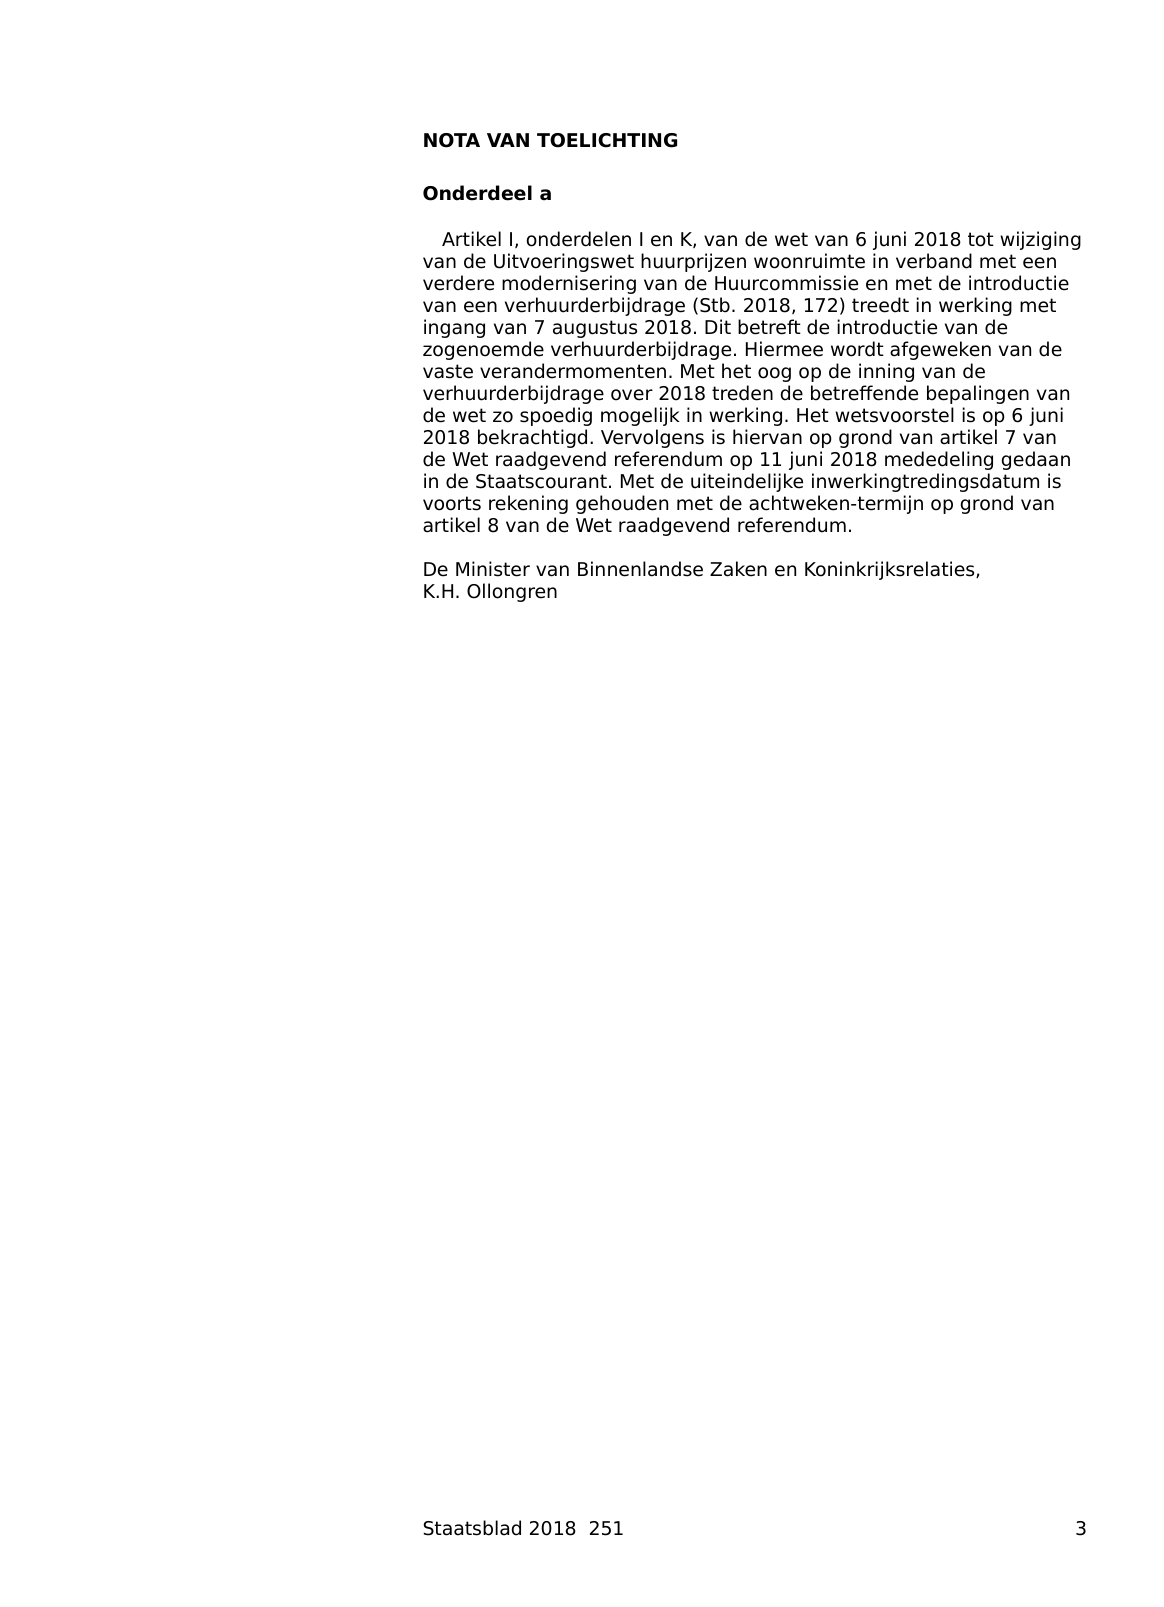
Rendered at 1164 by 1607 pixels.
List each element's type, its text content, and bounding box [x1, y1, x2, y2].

subtitle NOTA VAN TOELICHTING [422, 130, 1087, 152]
text Artikel I, onderdelen I en K, van de wet van 6 juni 2018 tot wijziging van de Uitvoeringswet huurprijzen woonruimte in verband met een verdere modernisering van de Huurcommissie en met de introductie van een verhuurderbijdrage (Stb. 2018, 172) treedt in werking met ingang van 7 augustus 2018. Dit betreft de introductie van de zogenoemde verhuurderbijdrage. Hiermee wordt afgeweken van de vaste verandermomenten. Met het oog op de inning van de verhuurderbijdrage over 2018 treden de betreffende bepalingen van de wet zo spoedig mogelijk in werking. Het wetsvoorstel is op 6 juni 2018 bekrachtigd. Vervolgens is hiervan op grond van artikel 7 van de Wet raadgevend referendum op 11 juni 2018 mededeling gedaan in de Staatscourant. Met de uiteindelijke inwerkingtredingsdatum is voorts rekening gehouden met de achtweken-termijn op grond van artikel 8 van de Wet raadgevend referendum. [422, 229, 1087, 537]
subtitle Onderdeel a [422, 182, 1087, 204]
text De Minister van Binnenlandse Zaken en Koninkrijksrelaties, K.H. Ollongren [422, 559, 1087, 603]
